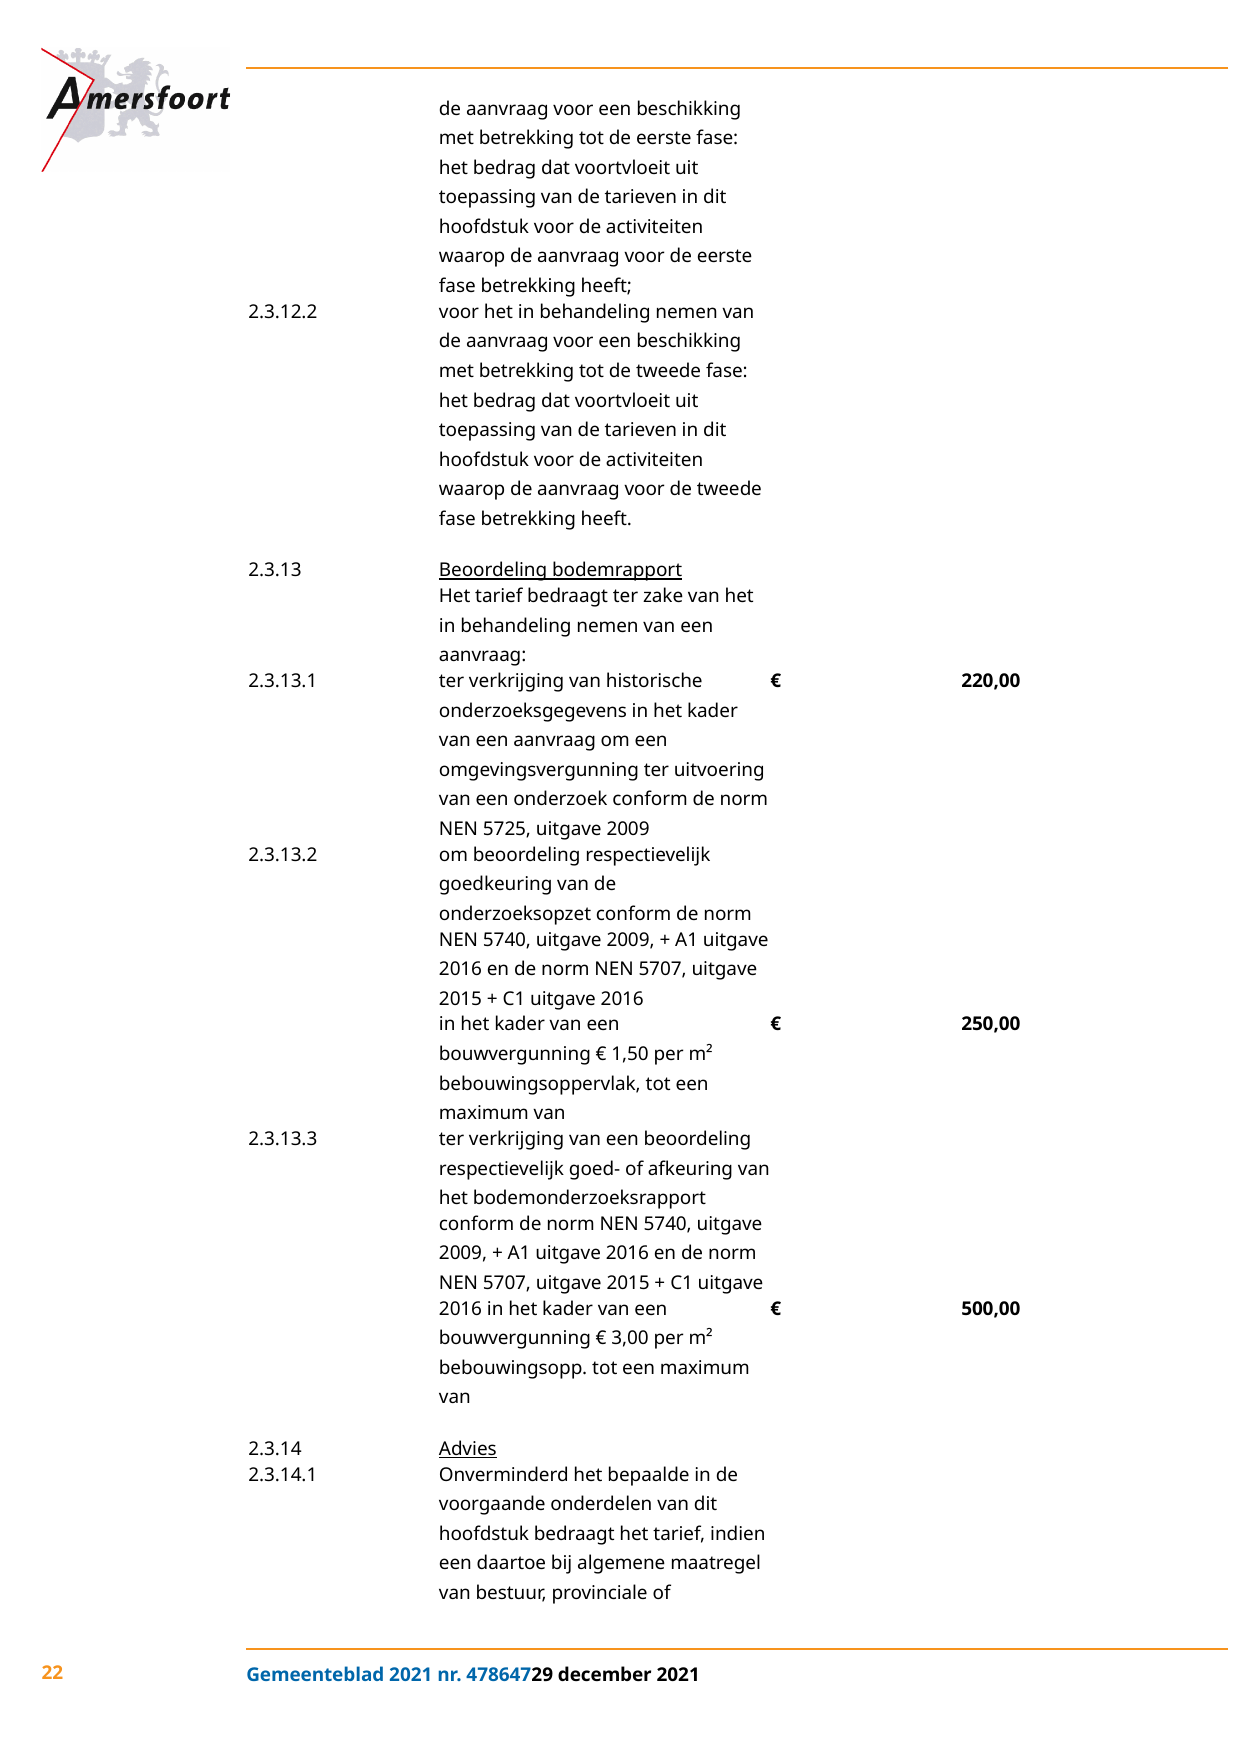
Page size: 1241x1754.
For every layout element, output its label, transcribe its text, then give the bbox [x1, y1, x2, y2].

table_cell 500,00 [961, 1295, 1152, 1409]
table_cell € [770, 1011, 961, 1125]
table_cell [248, 582, 439, 667]
table_cell € [770, 667, 961, 841]
table_cell Onverminderd het bepaalde in de voorgaande onderdelen van dit hoofdstuk bedraagt het tarief, indien een daartoe bij algemene maatregel van bestuur, provinciale of [439, 1461, 770, 1605]
table_cell 2.3.13.3 [248, 1125, 439, 1210]
table_cell 2.3.14 [248, 1435, 439, 1461]
table_cell 2.3.13.1 [248, 667, 439, 841]
table_cell [439, 531, 770, 557]
table_cell [961, 298, 1152, 531]
table_cell [439, 1409, 770, 1435]
table_cell om beoordeling respectievelijk goedkeuring van de onderzoeksopzet conform de norm [439, 841, 770, 926]
table_cell [961, 926, 1152, 1011]
table_cell 220,00 [961, 667, 1152, 841]
table_cell 2.3.12.2 [248, 298, 439, 531]
table_cell [248, 1295, 439, 1409]
table_cell [770, 1125, 961, 1210]
table_cell [961, 95, 1152, 298]
table_cell [248, 1011, 439, 1125]
table_cell [770, 1210, 961, 1295]
table_cell [248, 926, 439, 1011]
table_cell [961, 1125, 1152, 1210]
table_cell NEN 5740, uitgave 2009, + A1 uitgave 2016 en de norm NEN 5707, uitgave 2015 + C1 uitgave 2016 [439, 926, 770, 1011]
table_cell [248, 95, 439, 298]
table_cell conform de norm NEN 5740, uitgave 2009, + A1 uitgave 2016 en de norm NEN 5707, uitgave 2015 + C1 uitgave [439, 1210, 770, 1295]
table_cell de aanvraag voor een beschikking met betrekking tot de eerste fase: het bedrag dat voortvloeit uit toepassing van de tarieven in dit hoofdstuk voor de activiteiten waarop de aanvraag voor de eerste fase betrekking heeft; [439, 95, 770, 298]
table_cell [770, 926, 961, 1011]
table_cell [248, 531, 439, 557]
table_cell Het tarief bedraagt ter zake van het in behandeling nemen van een aanvraag: [439, 582, 770, 667]
table_cell [961, 841, 1152, 926]
table_cell 250,00 [961, 1011, 1152, 1125]
table_cell [961, 1435, 1152, 1461]
table_cell [770, 1409, 961, 1435]
table_cell [961, 1210, 1152, 1295]
table_cell € [770, 1295, 961, 1409]
table_cell ter verkrijging van historische onderzoeksgegevens in het kader van een aanvraag om een omgevingsvergunning ter uitvoering van een onderzoek conform de norm NEN 5725, uitgave 2009 [439, 667, 770, 841]
table_cell voor het in behandeling nemen van de aanvraag voor een beschikking met betrekking tot de tweede fase: het bedrag dat voortvloeit uit toepassing van de tarieven in dit hoofdstuk voor de activiteiten waarop de aanvraag voor de tweede fase betrekking heeft. [439, 298, 770, 531]
table_cell [770, 298, 961, 531]
table_cell [248, 1210, 439, 1295]
table_cell Advies [439, 1435, 770, 1461]
table_cell 2016 in het kader van een bouwvergunning € 3,00 per m² bebouwingsopp. tot een maximum van [439, 1295, 770, 1409]
table_cell [961, 531, 1152, 557]
table_cell 2.3.13.2 [248, 841, 439, 926]
table_cell 2.3.13 [248, 557, 439, 582]
table_cell [248, 1409, 439, 1435]
table_cell [961, 1409, 1152, 1435]
table_cell [770, 582, 961, 667]
table_cell [961, 557, 1152, 582]
table_cell [770, 95, 961, 298]
table_cell ter verkrijging van een beoordeling respectievelijk goed- of afkeuring van het bodemonderzoeksrapport [439, 1125, 770, 1210]
picture [41, 47, 231, 172]
table_cell [961, 582, 1152, 667]
table_cell [770, 1461, 961, 1605]
table_cell [770, 1435, 961, 1461]
table_cell [770, 531, 961, 557]
table_cell [770, 557, 961, 582]
table_cell [770, 841, 961, 926]
table_cell 2.3.14.1 [248, 1461, 439, 1605]
table_cell [961, 1461, 1152, 1605]
table_cell in het kader van een bouwvergunning € 1,50 per m² bebouwingsoppervlak, tot een maximum van [439, 1011, 770, 1125]
table_cell Beoordeling bodemrapport [439, 557, 770, 582]
